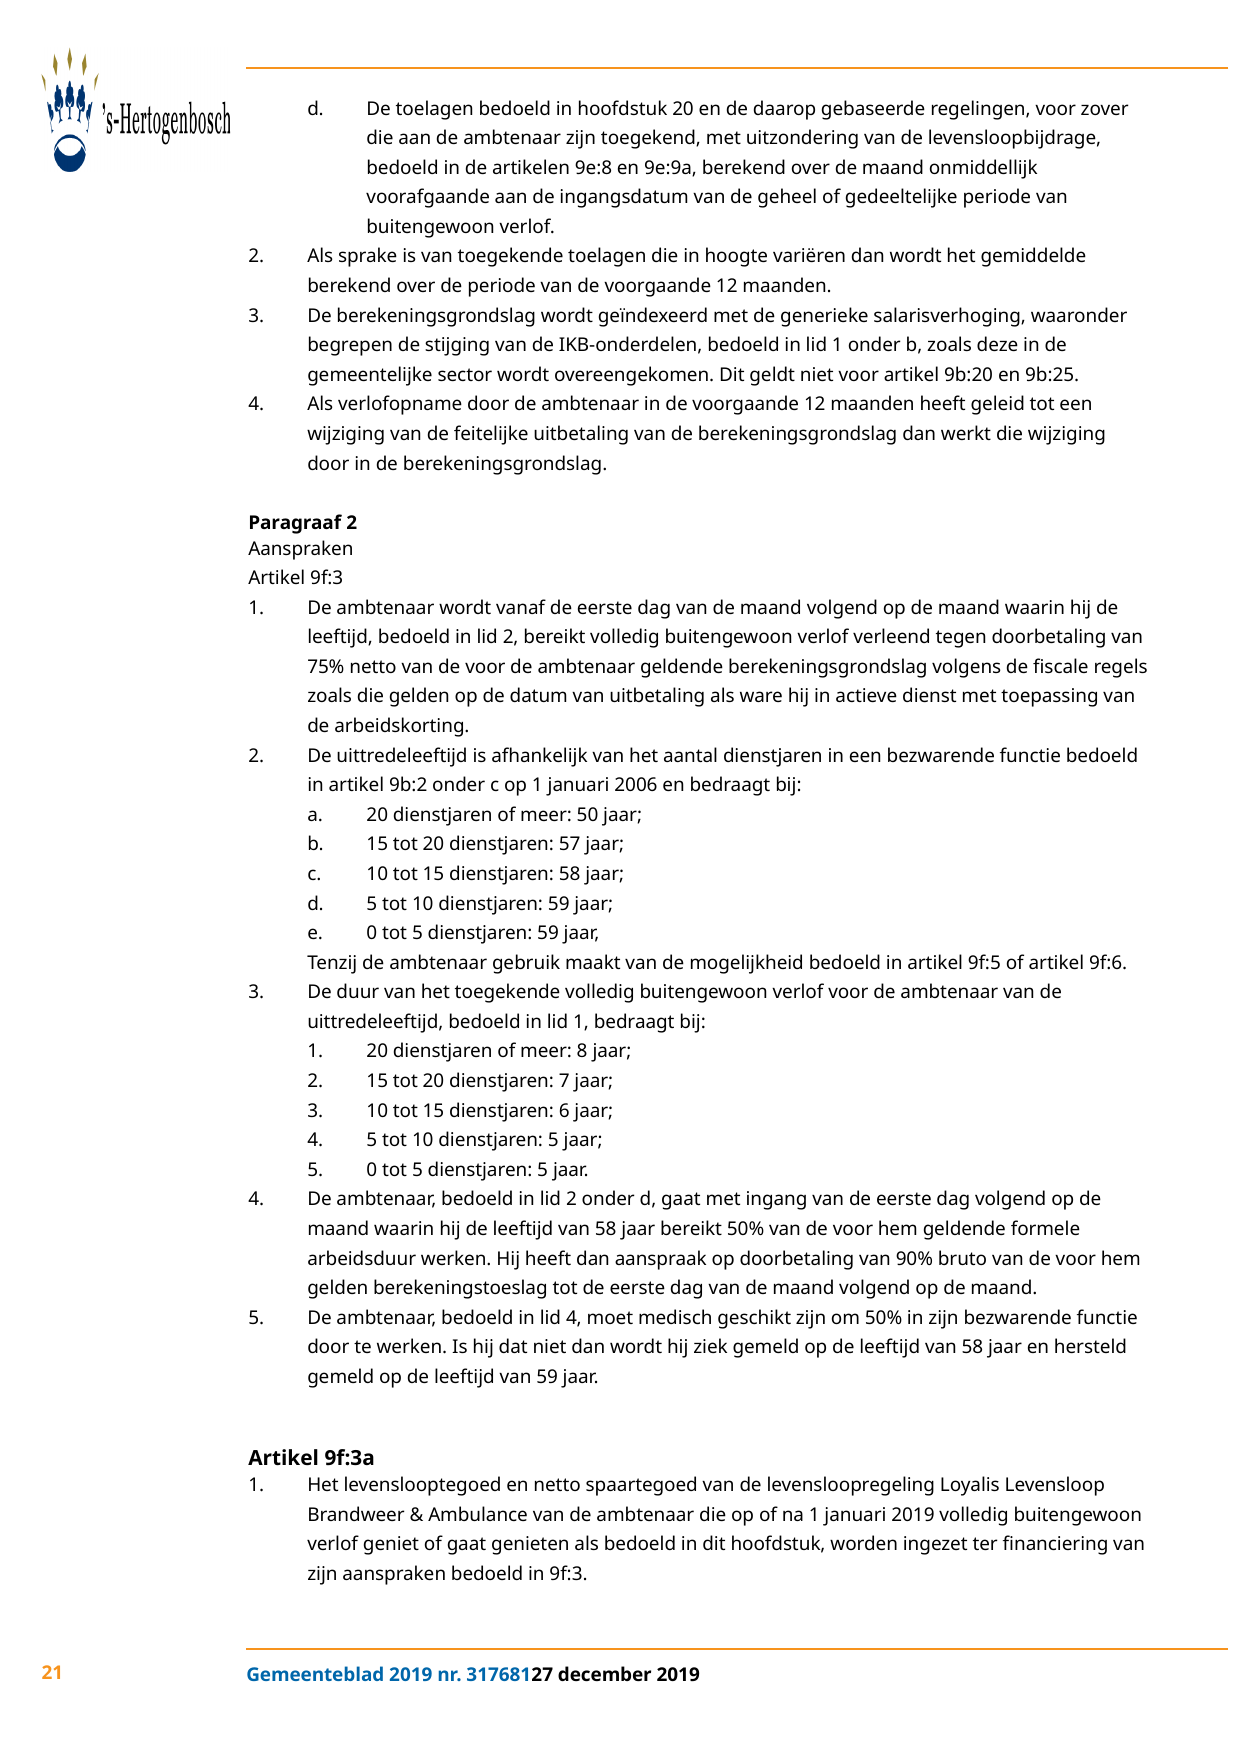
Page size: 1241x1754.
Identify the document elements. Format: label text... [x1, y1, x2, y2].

list Het levenslooptegoed en netto spaartegoed van de levensloopregeling Loyalis Levensloop Brandweer & Ambulance van de ambtenaar die op of na 1 januari 2019 volledig buitengewoon verlof geniet of gaat genieten als bedoeld in dit hoofdstuk, worden ingezet ter financiering van zijn aanspraken bedoeld in 9f:3. [248, 1471, 1152, 1586]
list 5 tot 10 dienstjaren: 59 jaar; [307, 890, 1152, 915]
list 5 tot 10 dienstjaren: 5 jaar; [307, 1126, 1152, 1152]
list De berekeningsgrondslag wordt geïndexeerd met de generieke salarisverhoging, waaronder begrepen de stijging van de IKB-onderdelen, bedoeld in lid 1 onder b, zoals deze in de gemeentelijke sector wordt overeengekomen. Dit geldt niet voor artikel 9b:20 en 9b:25. [248, 302, 1152, 387]
text Artikel 9f:3 [248, 564, 1152, 590]
list Als sprake is van toegekende toelagen die in hoogte variëren dan wordt het gemiddelde berekend over de periode van de voorgaande 12 maanden. [248, 243, 1152, 298]
list Als verlofopname door de ambtenaar in de voorgaande 12 maanden heeft geleid tot een wijziging van de feitelijke uitbetaling van de berekeningsgrondslag dan werkt die wijziging door in de berekeningsgrondslag. [248, 391, 1152, 476]
list 15 tot 20 dienstjaren: 7 jaar; [307, 1067, 1152, 1093]
list De uittredeleeftijd is afhankelijk van het aantal dienstjaren in een bezwarende functie bedoeld in artikel 9b:2 onder c op 1 januari 2006 en bedraagt bij: [248, 742, 1152, 797]
text Aanspraken [248, 535, 1152, 560]
list 10 tot 15 dienstjaren: 58 jaar; [307, 860, 1152, 886]
list De ambtenaar, bedoeld in lid 4, moet medisch geschikt zijn om 50% in zijn bezwarende functie door te werken. Is hij dat niet dan wordt hij ziek gemeld op de leeftijd van 58 jaar en hersteld gemeld op de leeftijd van 59 jaar. [248, 1304, 1152, 1389]
picture [41, 47, 231, 172]
list De toelagen bedoeld in hoofdstuk 20 en de daarop gebaseerde regelingen, voor zover die aan de ambtenaar zijn toegekend, met uitzondering van de levensloopbijdrage, bedoeld in de artikelen 9e:8 en 9e:9a, berekend over de maand onmiddellijk voorafgaande aan de ingangsdatum van de geheel of gedeeltelijke periode van buitengewoon verlof. [307, 95, 1152, 239]
list 15 tot 20 dienstjaren: 57 jaar; [307, 831, 1152, 856]
list 0 tot 5 dienstjaren: 5 jaar. [307, 1156, 1152, 1182]
list Tenzij de ambtenaar gebruik maakt van de mogelijkheid bedoeld in artikel 9f:5 of artikel 9f:6. [248, 949, 1152, 974]
list De duur van het toegekende volledig buitengewoon verlof voor de ambtenaar van de uittredeleeftijd, bedoeld in lid 1, bedraagt bij: [248, 978, 1152, 1034]
list 10 tot 15 dienstjaren: 6 jaar; [307, 1097, 1152, 1122]
list De ambtenaar wordt vanaf de eerste dag van de maand volgend op de maand waarin hij de leeftijd, bedoeld in lid 2, bereikt volledig buitengewoon verlof verleend tegen doorbetaling van 75% netto van de voor de ambtenaar geldende berekeningsgrondslag volgens de fiscale regels zoals die gelden op de datum van uitbetaling als ware hij in actieve dienst met toepassing van de arbeidskorting. [248, 594, 1152, 738]
list 20 dienstjaren of meer: 50 jaar; [307, 801, 1152, 827]
text Paragraaf 2 [248, 509, 1152, 535]
list De ambtenaar, bedoeld in lid 2 onder d, gaat met ingang van de eerste dag volgend op de maand waarin hij de leeftijd van 58 jaar bereikt 50% van de voor hem geldende formele arbeidsduur werken. Hij heeft dan aanspraak op doorbetaling van 90% bruto van de voor hem gelden berekeningstoeslag tot de eerste dag van de maand volgend op de maand. [248, 1186, 1152, 1300]
list 0 tot 5 dienstjaren: 59 jaar, [307, 919, 1152, 945]
list 20 dienstjaren of meer: 8 jaar; [307, 1038, 1152, 1063]
text Artikel 9f:3a [248, 1443, 1152, 1471]
